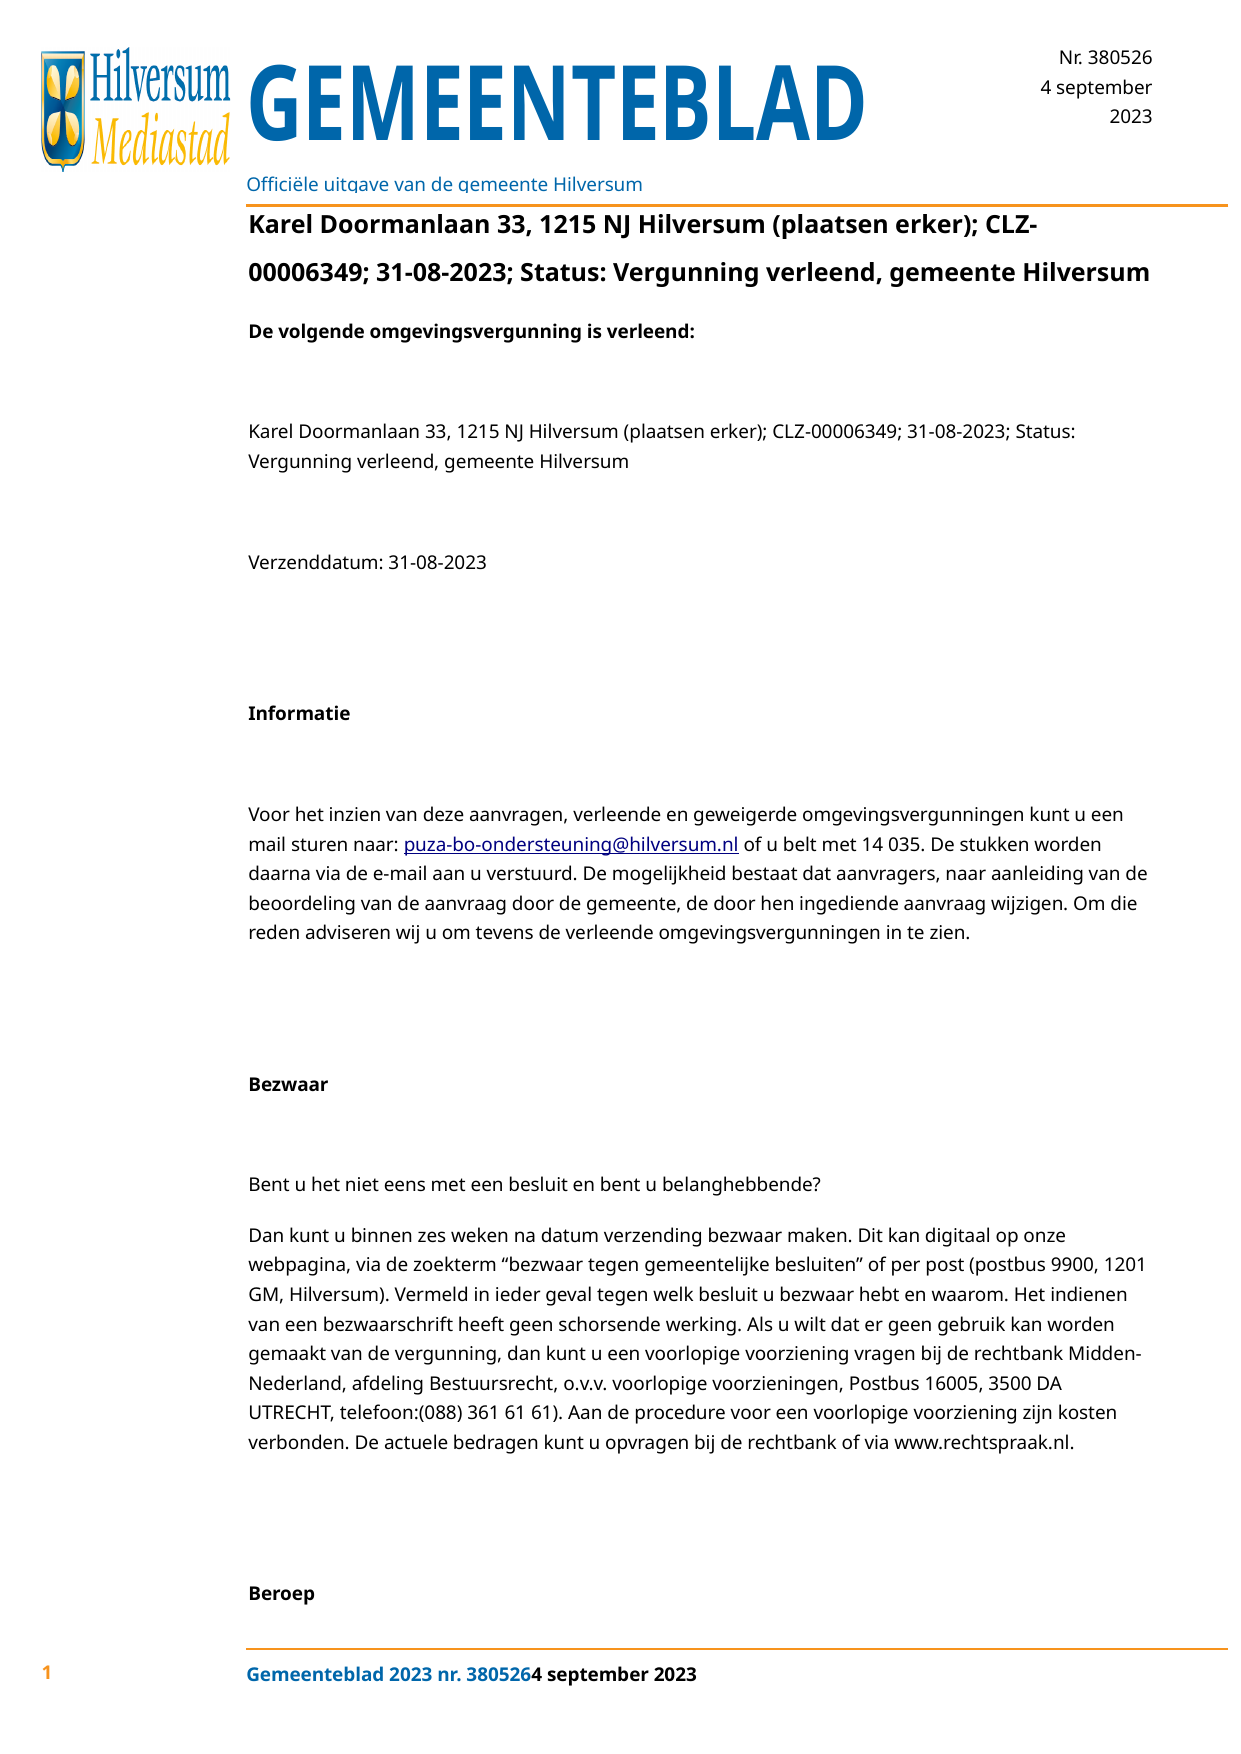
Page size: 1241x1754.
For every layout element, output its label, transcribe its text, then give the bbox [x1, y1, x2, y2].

text Verzenddatum: 31-08-2023 [248, 549, 1152, 575]
picture [41, 47, 231, 172]
text Beroep [248, 1580, 1152, 1606]
text Bent u het niet eens met een besluit en bent u belanghebbende? [248, 1172, 1152, 1197]
text Bezwaar [248, 1071, 1152, 1097]
text Karel Doormanlaan 33, 1215 NJ Hilversum (plaatsen erker); CLZ-00006349; 31-08-2023; Status: Vergunning verleend, gemeente Hilversum [248, 207, 1152, 288]
text De volgende omgevingsvergunning is verleend: [248, 318, 1152, 344]
text Karel Doormanlaan 33, 1215 NJ Hilversum (plaatsen erker); CLZ-00006349; 31-08-2023; Status: Vergunning verleend, gemeente Hilversum [248, 419, 1152, 474]
text Dan kunt u binnen zes weken na datum verzending bezwaar maken. Dit kan digitaal op onze webpagina, via de zoekterm “bezwaar tegen gemeentelijke besluiten” of per post (postbus 9900, 1201 GM, Hilversum). Vermeld in ieder geval tegen welk besluit u bezwaar hebt en waarom. Het indienen van een bezwaarschrift heeft geen schorsende werking. Als u wilt dat er geen gebruik kan worden gemaakt van de vergunning, dan kunt u een voorlopige voorziening vragen bij de rechtbank Midden-Nederland, afdeling Bestuursrecht, o.v.v. voorlopige voorzieningen, Postbus 16005, 3500 DA UTRECHT, telefoon:(088) 361 61 61). Aan de procedure voor een voorlopige voorziening zijn kosten verbonden. De actuele bedragen kunt u opvragen bij de rechtbank of via www.rechtspraak.nl. [248, 1222, 1152, 1455]
text Informatie [248, 700, 1152, 726]
text Voor het inzien van deze aanvragen, verleende en geweigerde omgevingsvergunningen kunt u een mail sturen naar: puza-bo-ondersteuning@hilversum.nl of u belt met 14 035. De stukken worden daarna via de e-mail aan u verstuurd. De mogelijkheid bestaat dat aanvragers, naar aanleiding van de beoordeling van de aanvraag door de gemeente, de door hen ingediende aanvraag wijzigen. Om die reden adviseren wij u om tevens de verleende omgevingsvergunningen in te zien. [248, 801, 1152, 945]
